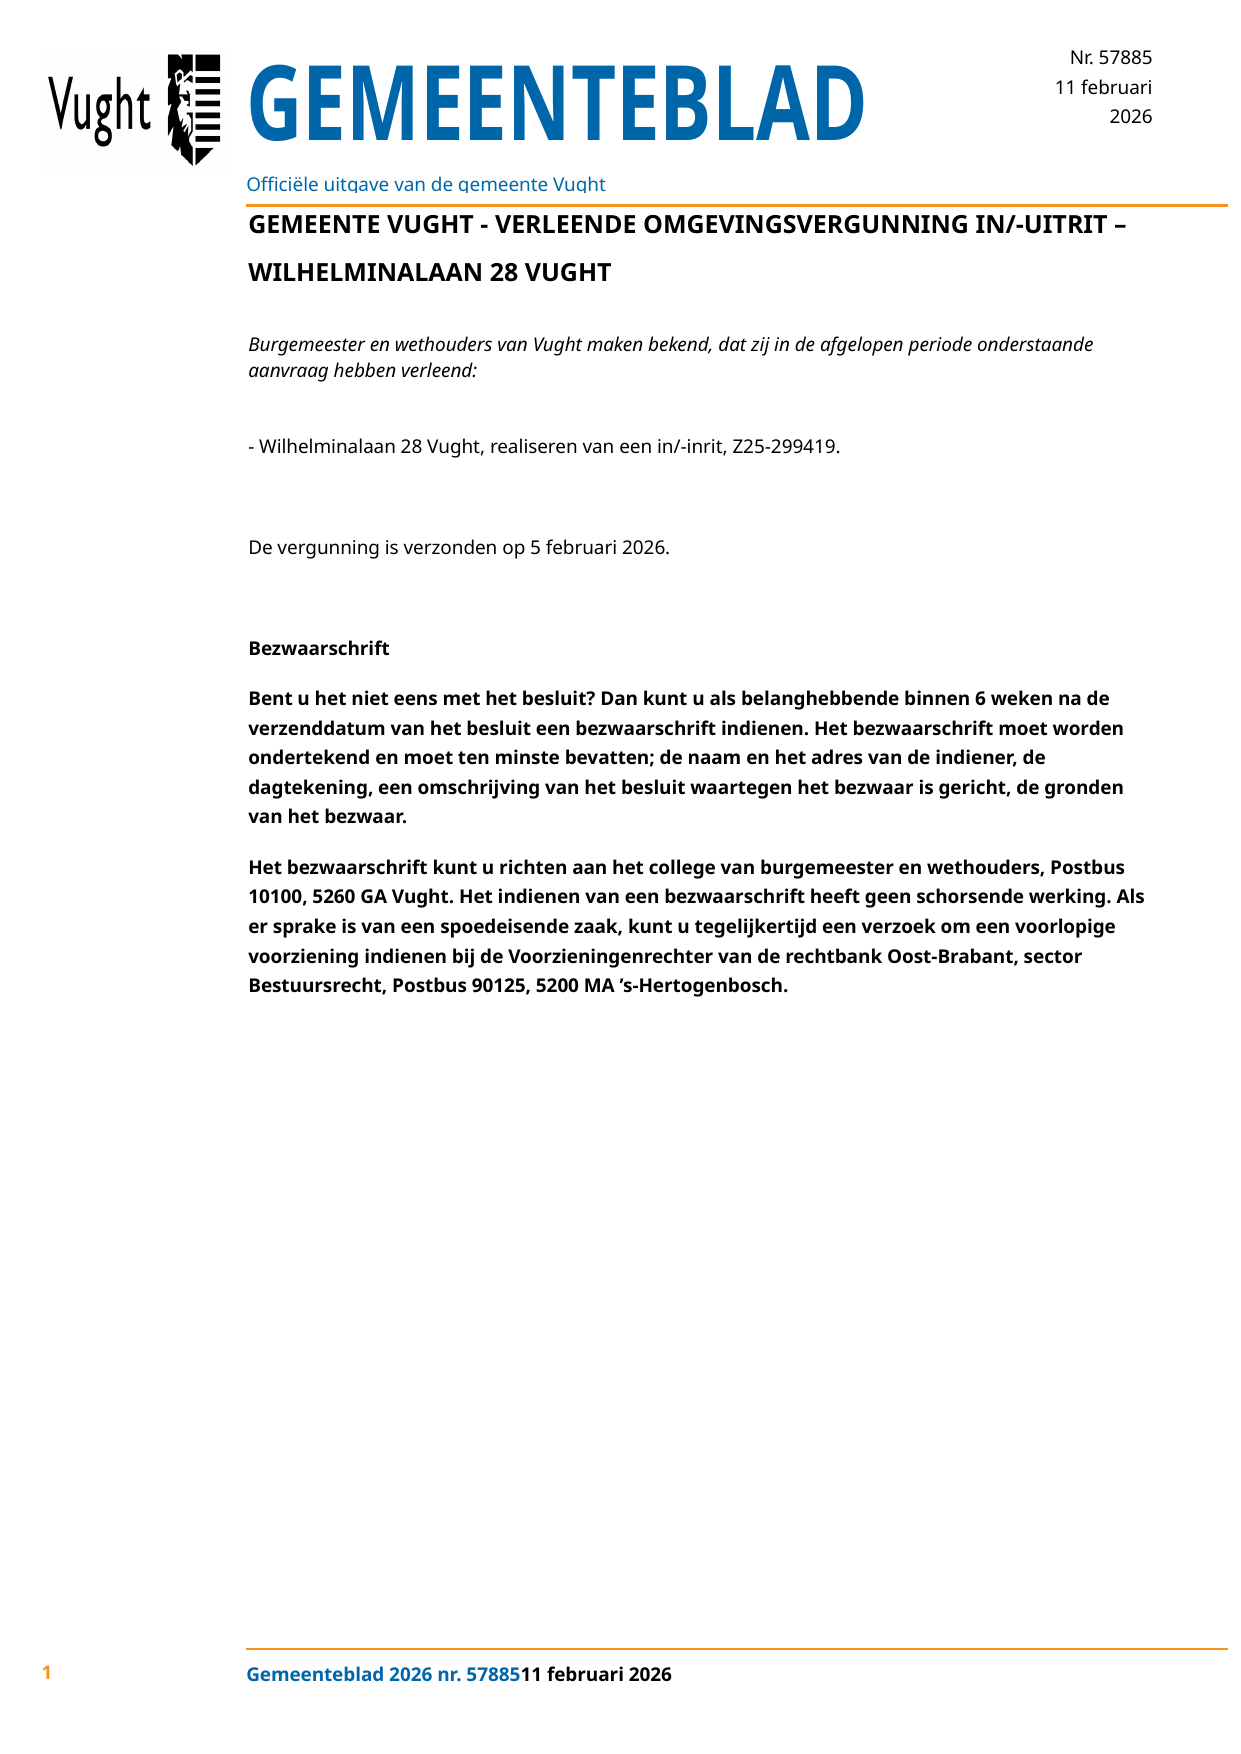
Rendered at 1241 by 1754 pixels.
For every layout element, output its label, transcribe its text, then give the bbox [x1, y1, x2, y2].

text De vergunning is verzonden op 5 februari 2026. [248, 534, 1152, 560]
text GEMEENTE VUGHT - VERLEENDE OMGEVINGSVERGUNNING IN/-UITRIT – WILHELMINALAAN 28 VUGHT [248, 207, 1152, 288]
text Bent u het niet eens met het besluit? Dan kunt u als belanghebbende binnen 6 weken na de verzenddatum van het besluit een bezwaarschrift indienen. Het bezwaarschrift moet worden ondertekend en moet ten minste bevatten; de naam en het adres van de indiener, de dagtekening, een omschrijving van het besluit waartegen het bezwaar is gericht, de gronden van het bezwaar. [248, 685, 1152, 829]
text Het bezwaarschrift kunt u richten aan het college van burgemeester en wethouders, Postbus 10100, 5260 GA Vught. Het indienen van een bezwaarschrift heeft geen schorsende werking. Als er sprake is van een spoedeisende zaak, kunt u tegelijkertijd een verzoek om een voorlopige voorziening indienen bij de Voorzieningenrechter van de rechtbank Oost-Brabant, sector Bestuursrecht, Postbus 90125, 5200 MA ’s-Hertogenbosch. [248, 854, 1152, 998]
picture [41, 47, 231, 172]
text Bezwaarschrift [248, 635, 1152, 661]
text - Wilhelminalaan 28 Vught, realiseren van een in/-inrit, Z25-299419. [248, 433, 1152, 459]
text Burgemeester en wethouders van Vught maken bekend, dat zij in de afgelopen periode onderstaande aanvraag hebben verleend: [248, 331, 1152, 383]
